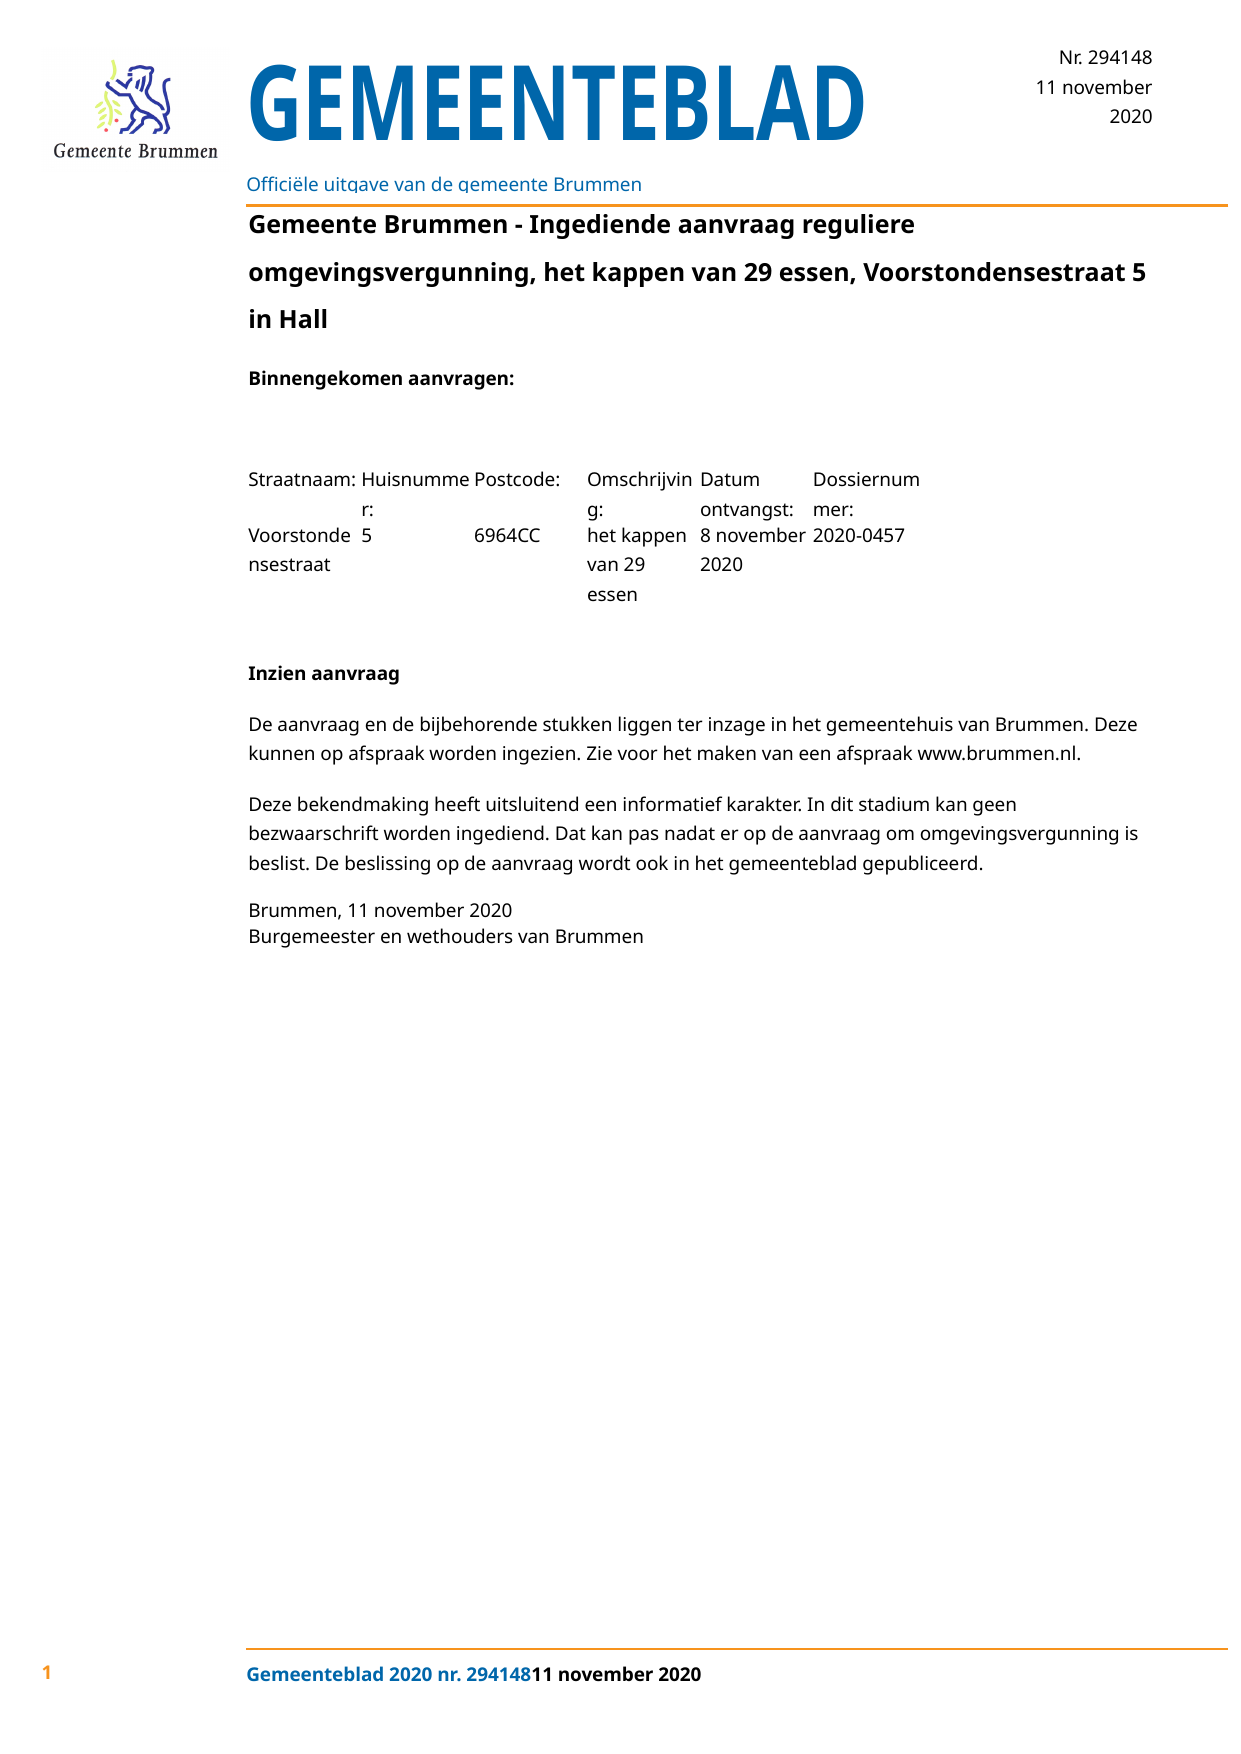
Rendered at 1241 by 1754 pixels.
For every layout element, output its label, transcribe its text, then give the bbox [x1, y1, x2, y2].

table_cell 6964CC [474, 522, 587, 607]
table_header Datum ontvangst: [700, 466, 813, 522]
text De aanvraag en de bijbehorende stukken liggen ter inzage in het gemeentehuis van Brummen. Deze kunnen op afspraak worden ingezien. Zie voor het maken van een afspraak www.brummen.nl. [248, 711, 1152, 766]
table_cell 8 november 2020 [700, 522, 813, 607]
text Burgemeester en wethouders van Brummen [248, 923, 1152, 949]
table_cell 2020-0457 [813, 522, 926, 607]
table_header Huisnummer: [361, 466, 474, 522]
text Inzien aanvraag [248, 660, 1152, 686]
table_cell 5 [361, 522, 474, 607]
table_cell [1039, 522, 1152, 607]
picture [41, 47, 231, 172]
table_header [926, 466, 1038, 522]
table_header Omschrijving: [587, 466, 700, 522]
table_cell Voorstondensestraat [248, 522, 361, 607]
table_header Straatnaam: [248, 466, 361, 522]
text Brummen, 11 november 2020 [248, 898, 1152, 923]
text Deze bekendmaking heeft uitsluitend een informatief karakter. In dit stadium kan geen bezwaarschrift worden ingediend. Dat kan pas nadat er op de aanvraag om omgevingsvergunning is beslist. De beslissing op de aanvraag wordt ook in het gemeenteblad gepubliceerd. [248, 791, 1152, 876]
text Gemeente Brummen - Ingediende aanvraag reguliere omgevingsvergunning, het kappen van 29 essen, Voorstondensestraat 5 in Hall [248, 207, 1152, 336]
text Binnengekomen aanvragen: [248, 366, 1152, 391]
table_cell [926, 522, 1038, 607]
table_header [1039, 466, 1152, 522]
table_header Postcode: [474, 466, 587, 522]
table_header Dossiernummer: [813, 466, 926, 522]
table_cell het kappen van 29 essen [587, 522, 700, 607]
